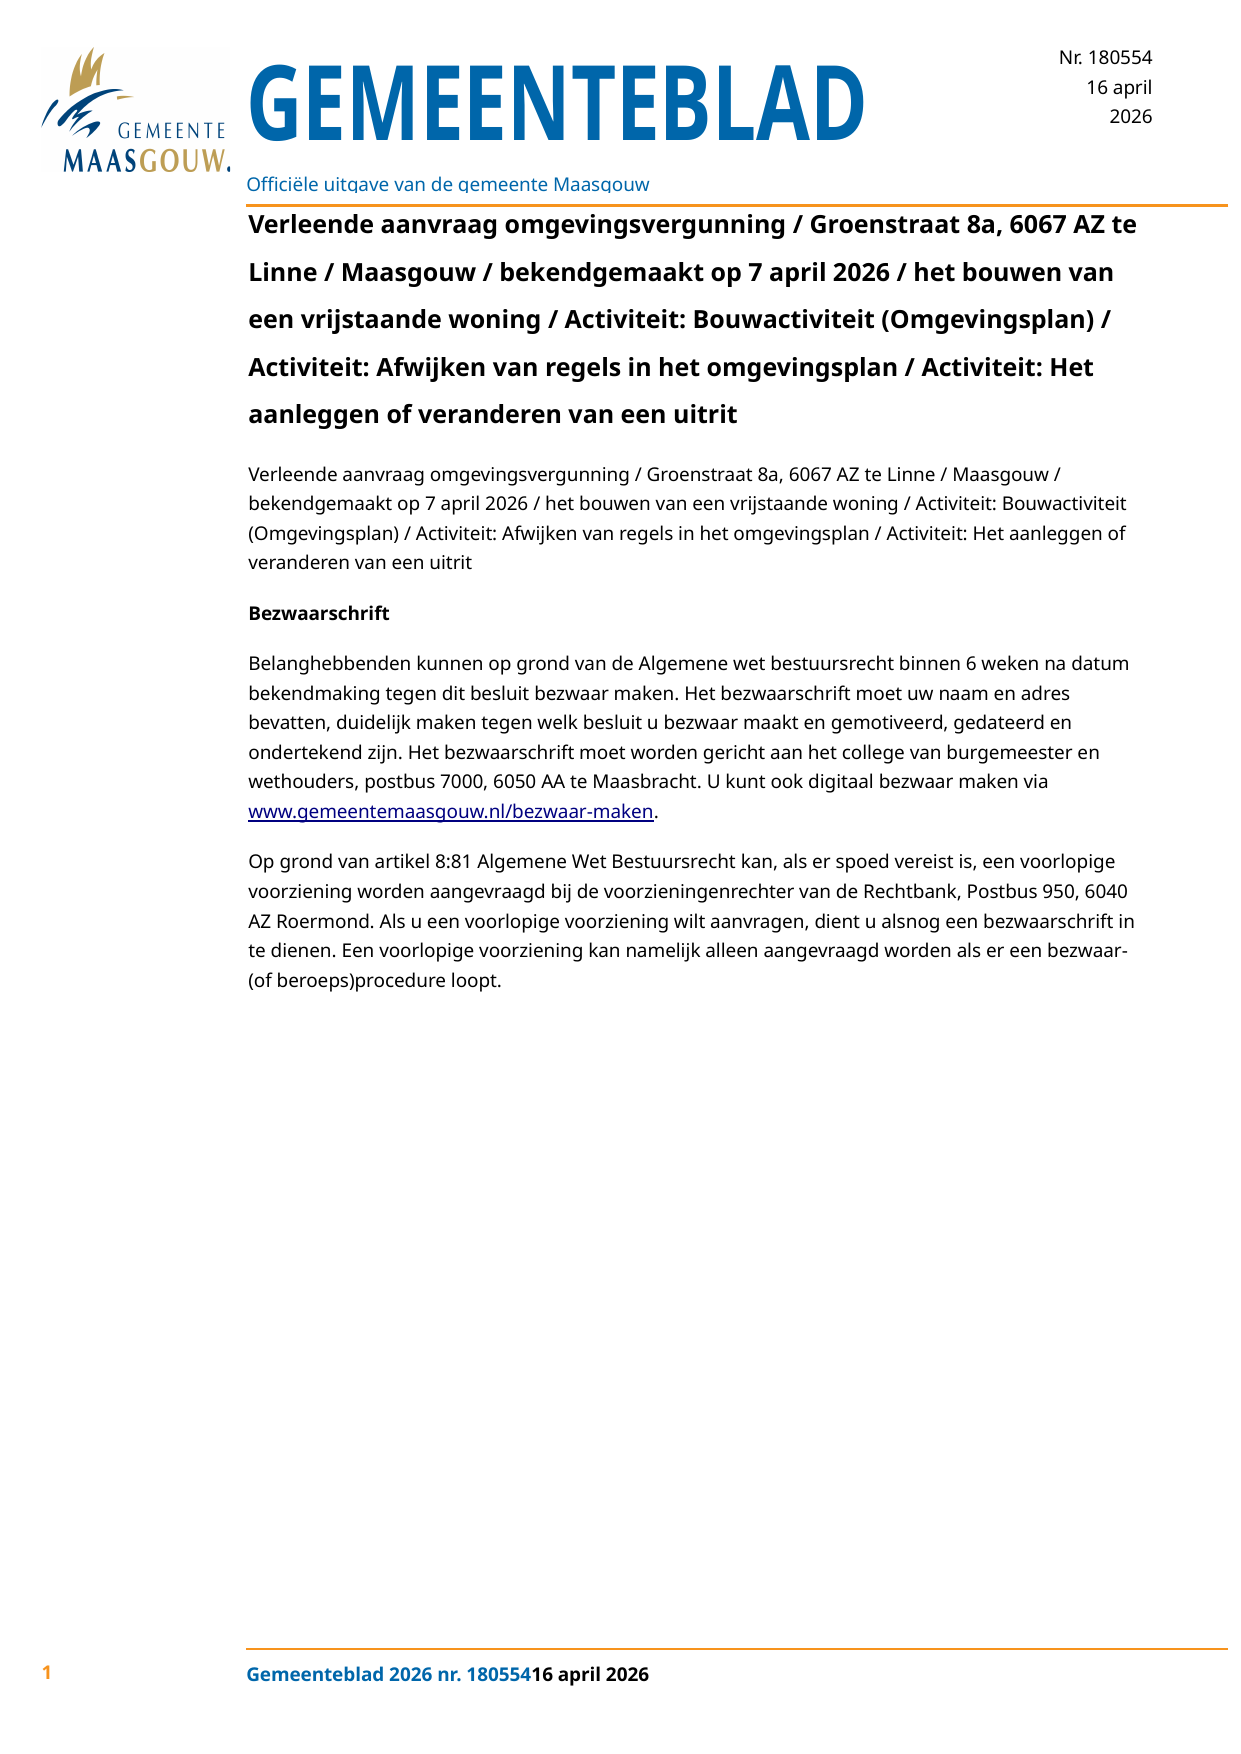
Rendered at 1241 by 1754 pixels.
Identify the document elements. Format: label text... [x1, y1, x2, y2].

text Bezwaarschrift [248, 600, 1152, 626]
text Op grond van artikel 8:81 Algemene Wet Bestuursrecht kan, als er spoed vereist is, een voorlopige voorziening worden aangevraagd bij de voorzieningenrechter van de Rechtbank, Postbus 950, 6040 AZ Roermond. Als u een voorlopige voorziening wilt aanvragen, dient u alsnog een bezwaarschrift in te dienen. Een voorlopige voorziening kan namelijk alleen aangevraagd worden als er een bezwaar- (of beroeps)procedure loopt. [248, 849, 1152, 993]
text Verleende aanvraag omgevingsvergunning / Groenstraat 8a, 6067 AZ te Linne / Maasgouw / bekendgemaakt op 7 april 2026 / het bouwen van een vrijstaande woning / Activiteit: Bouwactiviteit (Omgevingsplan) / Activiteit: Afwijken van regels in het omgevingsplan / Activiteit: Het aanleggen of veranderen van een uitrit [248, 461, 1152, 575]
picture [41, 47, 231, 172]
text Verleende aanvraag omgevingsvergunning / Groenstraat 8a, 6067 AZ te Linne / Maasgouw / bekendgemaakt op 7 april 2026 / het bouwen van een vrijstaande woning / Activiteit: Bouwactiviteit (Omgevingsplan) / Activiteit: Afwijken van regels in het omgevingsplan / Activiteit: Het aanleggen of veranderen van een uitrit [248, 207, 1152, 431]
text Belanghebbenden kunnen op grond van de Algemene wet bestuursrecht binnen 6 weken na datum bekendmaking tegen dit besluit bezwaar maken. Het bezwaarschrift moet uw naam en adres bevatten, duidelijk maken tegen welk besluit u bezwaar maakt en gemotiveerd, gedateerd en ondertekend zijn. Het bezwaarschrift moet worden gericht aan het college van burgemeester en wethouders, postbus 7000, 6050 AA te Maasbracht. U kunt ook digitaal bezwaar maken via www.gemeentemaasgouw.nl/bezwaar-maken. [248, 650, 1152, 824]
